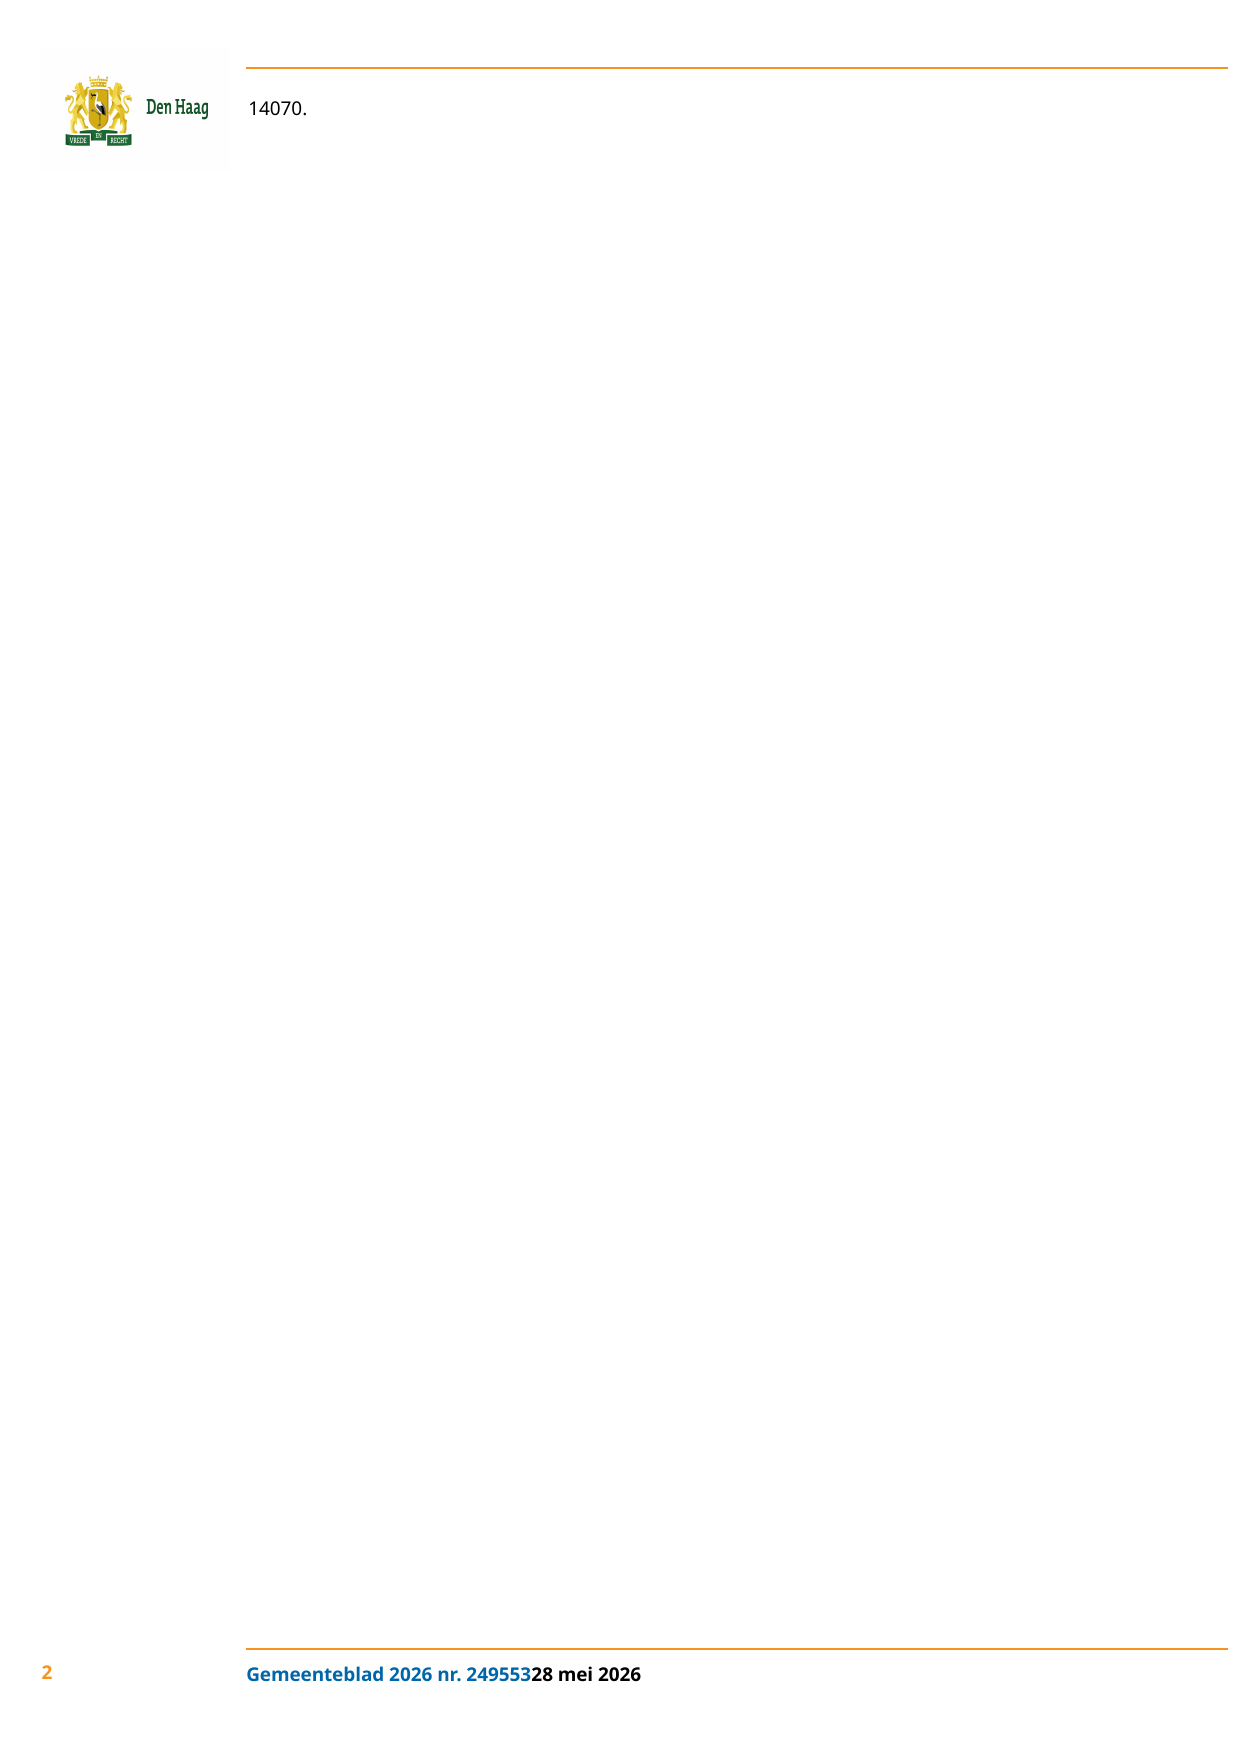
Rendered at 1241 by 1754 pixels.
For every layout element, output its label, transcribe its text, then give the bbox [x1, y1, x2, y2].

picture [41, 47, 231, 172]
text 14070. [248, 95, 1152, 121]
